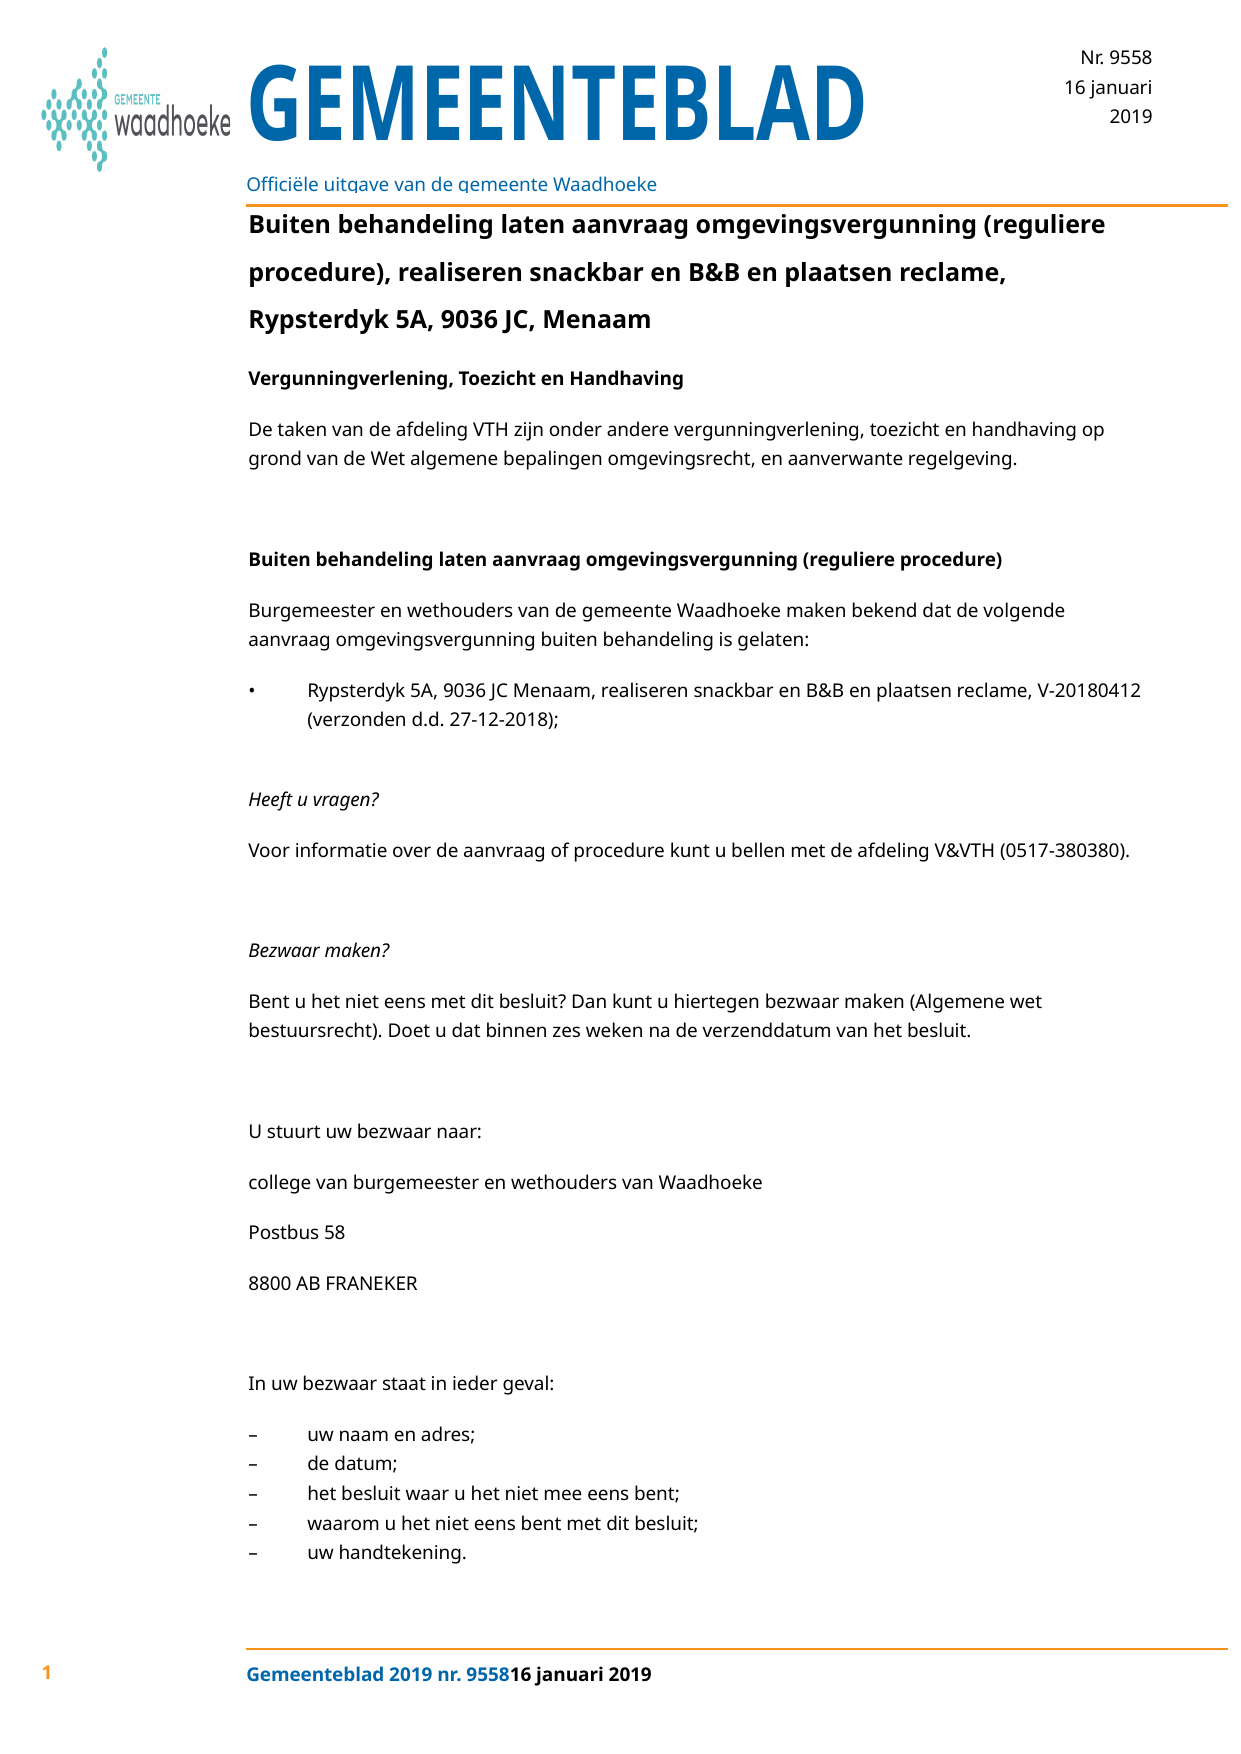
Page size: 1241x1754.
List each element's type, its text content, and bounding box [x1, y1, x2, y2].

list het besluit waar u het niet mee eens bent; [248, 1480, 1152, 1506]
text De taken van de afdeling VTH zijn onder andere vergunningverlening, toezicht en handhaving op grond van de Wet algemene bepalingen omgevingsrecht, en aanverwante regelgeving. [248, 416, 1152, 471]
list Rypsterdyk 5A, 9036 JC Menaam, realiseren snackbar en B&B en plaatsen reclame, V-20180412 (verzonden d.d. 27-12-2018); [248, 677, 1152, 732]
list uw handtekening. [248, 1539, 1152, 1565]
list waarom u het niet eens bent met dit besluit; [248, 1510, 1152, 1535]
text Vergunningverlening, Toezicht en Handhaving [248, 366, 1152, 391]
text Bezwaar maken? [248, 938, 1152, 963]
text Buiten behandeling laten aanvraag omgevingsvergunning (reguliere procedure) [248, 546, 1152, 572]
text Postbus 58 [248, 1219, 1152, 1245]
text college van burgemeester en wethouders van Waadhoeke [248, 1169, 1152, 1194]
text Bent u het niet eens met dit besluit? Dan kunt u hiertegen bezwaar maken (Algemene wet bestuursrecht). Doet u dat binnen zes weken na de verzenddatum van het besluit. [248, 988, 1152, 1043]
text U stuurt uw bezwaar naar: [248, 1118, 1152, 1144]
list de datum; [248, 1451, 1152, 1476]
text In uw bezwaar staat in ieder geval: [248, 1371, 1152, 1396]
text Burgemeester en wethouders van de gemeente Waadhoeke maken bekend dat de volgende aanvraag omgevingsvergunning buiten behandeling is gelaten: [248, 597, 1152, 652]
picture [41, 47, 231, 172]
text 8800 AB FRANEKER [248, 1270, 1152, 1295]
text Voor informatie over de aanvraag of procedure kunt u bellen met de afdeling V&VTH (0517-380380). [248, 837, 1152, 862]
list uw naam en adres; [248, 1421, 1152, 1447]
text Heeft u vragen? [248, 786, 1152, 812]
text Buiten behandeling laten aanvraag omgevingsvergunning (reguliere procedure), realiseren snackbar en B&B en plaatsen reclame, Rypsterdyk 5A, 9036 JC, Menaam [248, 207, 1152, 336]
